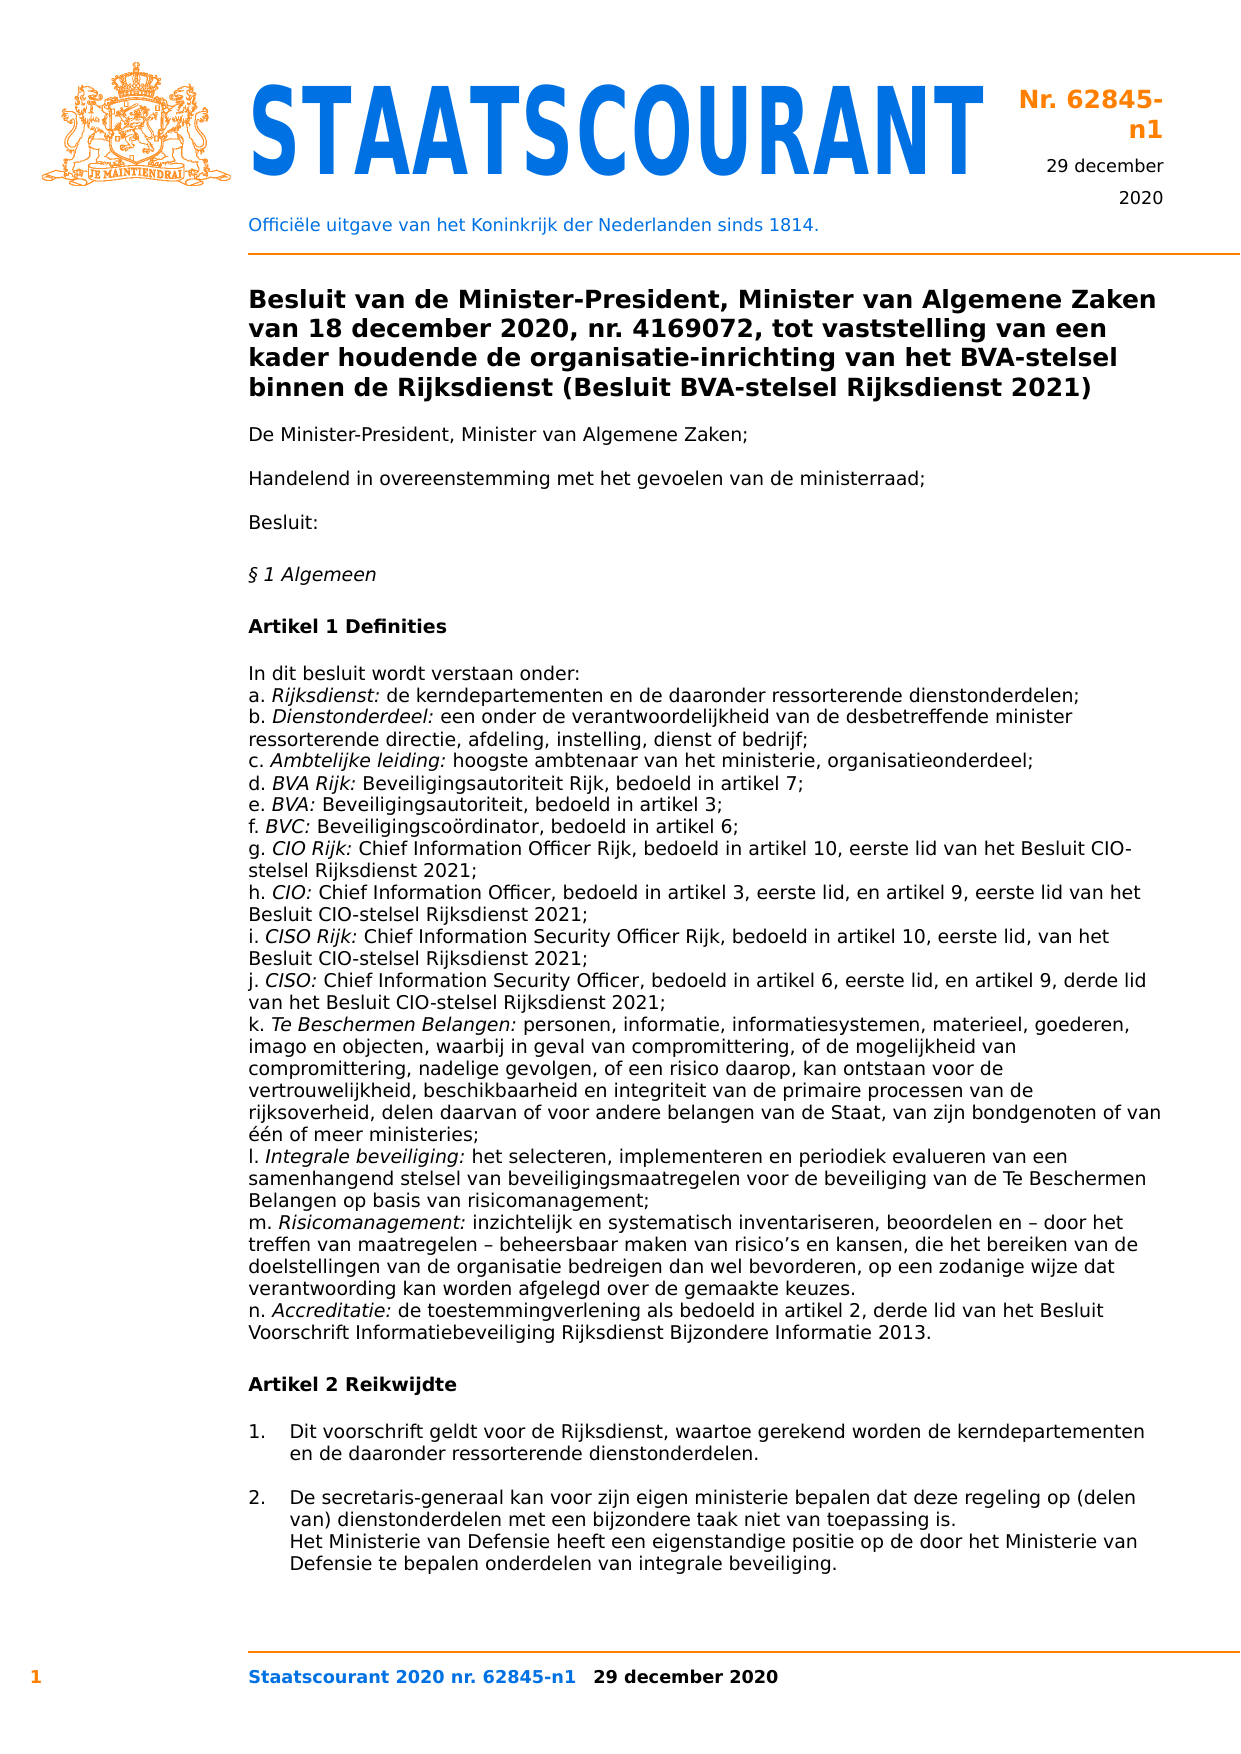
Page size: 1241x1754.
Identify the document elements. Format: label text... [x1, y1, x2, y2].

text j. CISO: Chief Information Security Officer, bedoeld in artikel 6, eerste lid, en artikel 9, derde lid van het Besluit CIO-stelsel Rijksdienst 2021; [248, 970, 1163, 1014]
text 1. Dit voorschrift geldt voor de Rijksdienst, waartoe gerekend worden de kerndepartementen en de daaronder ressorterende dienstonderdelen. [248, 1421, 1163, 1465]
table_cell Officiële uitgave van het Koninkrijk der Nederlanden sinds 1814. [248, 215, 1240, 253]
table_header [25, 62, 248, 253]
table_cell 29 december [998, 150, 1240, 182]
text i. CISO Rijk: Chief Information Security Officer Rijk, bedoeld in artikel 10, eerste lid, van het Besluit CIO-stelsel Rijksdienst 2021; [248, 926, 1163, 970]
table_cell 2020 [998, 183, 1240, 215]
subtitle Artikel 1 Definities [248, 616, 1163, 637]
text n. Accreditatie: de toestemmingverlening als bedoeld in artikel 2, derde lid van het Besluit Voorschrift Informatiebeveiliging Rijksdienst Bijzondere Informatie 2013. [248, 1300, 1163, 1344]
text d. BVA Rijk: Beveiligingsautoriteit Rijk, bedoeld in artikel 7; [248, 772, 1163, 794]
text h. CIO: Chief Information Officer, bedoeld in artikel 3, eerste lid, en artikel 9, eerste lid van het Besluit CIO-stelsel Rijksdienst 2021; [248, 882, 1163, 926]
text a. Rijksdienst: de kerndepartementen en de daaronder ressorterende dienstonderdelen; [248, 684, 1163, 706]
text c. Ambtelijke leiding: hoogste ambtenaar van het ministerie, organisatieonderdeel; [248, 750, 1163, 772]
text De Minister-President, Minister van Algemene Zaken; [248, 424, 1163, 446]
text 2. De secretaris-generaal kan voor zijn eigen ministerie bepalen dat deze regeling op (delen van) dienstonderdelen met een bijzondere taak niet van toepassing is. [248, 1487, 1163, 1531]
text Handelend in overeenstemming met het gevoelen van de ministerraad; [248, 468, 1163, 490]
text b. Dienstonderdeel: een onder de verantwoordelijkheid van de desbetreffende minister ressorterende directie, afdeling, instelling, dienst of bedrijf; [248, 706, 1163, 750]
text e. BVA: Beveiligingsautoriteit, bedoeld in artikel 3; [248, 794, 1163, 816]
text Het Ministerie van Defensie heeft een eigenstandige positie op de door het Ministerie van Defensie te bepalen onderdelen van integrale beveiliging. [289, 1531, 1163, 1574]
text g. CIO Rijk: Chief Information Officer Rijk, bedoeld in artikel 10, eerste lid van het Besluit CIO-stelsel Rijksdienst 2021; [248, 838, 1163, 882]
text m. Risicomanagement: inzichtelijk en systematisch inventariseren, beoordelen en – door het treffen van maatregelen – beheersbaar maken van risico’s en kansen, die het bereiken van de doelstellingen van de organisatie bedreigen dan wel bevorderen, op een zodanige wijze dat verantwoording kan worden afgelegd over de gemaakte keuzes. [248, 1212, 1163, 1300]
text l. Integrale beveiliging: het selecteren, implementeren en periodiek evalueren van een samenhangend stelsel van beveiligingsmaatregelen voor de beveiliging van de Te Beschermen Belangen op basis van risicomanagement; [248, 1146, 1163, 1212]
text In dit besluit wordt verstaan onder: [248, 662, 1163, 684]
picture [41, 62, 231, 186]
text k. Te Beschermen Belangen: personen, informatie, informatiesystemen, materieel, goederen, imago en objecten, waarbij in geval van compromittering, of de mogelijkheid van compromittering, nadelige gevolgen, of een risico daarop, kan ontstaan voor de vertrouwelijkheid, beschikbaarheid en integriteit van de primaire processen van de rijksoverheid, delen daarvan of voor andere belangen van de Staat, van zijn bondgenoten of van één of meer ministeries; [248, 1014, 1163, 1146]
table_header STAATSCOURANT [248, 62, 998, 215]
subtitle Artikel 2 Reikwijdte [248, 1374, 1163, 1396]
subtitle Besluit van de Minister-President, Minister van Algemene Zaken van 18 december 2020, nr. 4169072, tot vaststelling van een kader houdende de organisatie-inrichting van het BVA-stelsel binnen de Rijksdienst (Besluit BVA-stelsel Rijksdienst 2021) [248, 285, 1163, 402]
text f. BVC: Beveiligingscoördinator, bedoeld in artikel 6; [248, 816, 1163, 838]
text Besluit: [248, 512, 1163, 533]
table_header Nr. 62845-n1 [998, 62, 1240, 150]
subtitle § 1 Algemeen [248, 563, 1163, 586]
